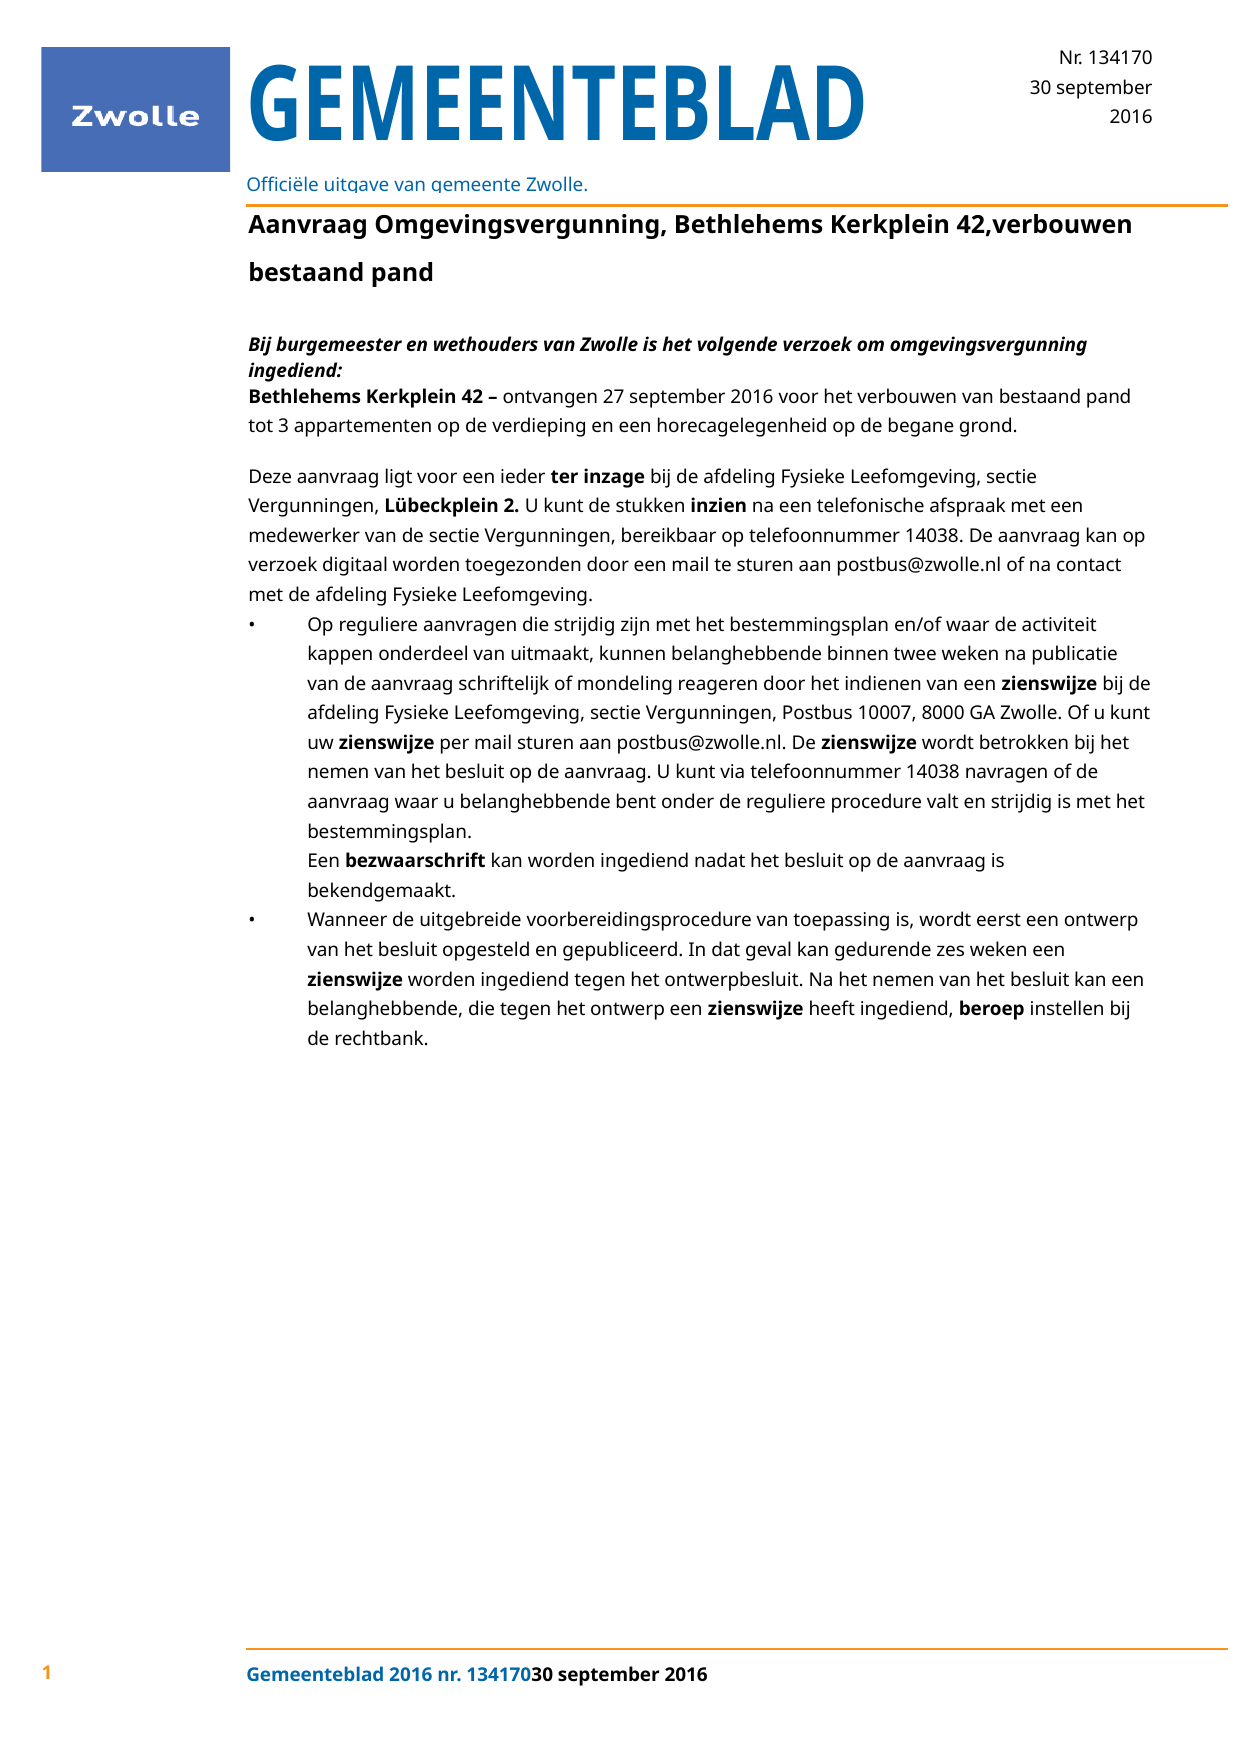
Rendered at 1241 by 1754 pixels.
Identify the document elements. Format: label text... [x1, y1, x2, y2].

text Bethlehems Kerkplein 42 – ontvangen 27 september 2016 voor het verbouwen van bestaand pand tot 3 appartementen op de verdieping en een horecagelegenheid op de begane grond. [248, 383, 1152, 438]
picture [41, 47, 231, 172]
text Aanvraag Omgevingsvergunning, Bethlehems Kerkplein 42,verbouwen bestaand pand [248, 207, 1152, 288]
list Een bezwaarschrift kan worden ingediend nadat het besluit op de aanvraag is bekendgemaakt. [248, 847, 1152, 903]
list Wanneer de uitgebreide voorbereidingsprocedure van toepassing is, wordt eerst een ontwerp van het besluit opgesteld en gepubliceerd. In dat geval kan gedurende zes weken een zienswijze worden ingediend tegen het ontwerpbesluit. Na het nemen van het besluit kan een belanghebbende, die tegen het ontwerp een zienswijze heeft ingediend, beroep instellen bij de rechtbank. [248, 907, 1152, 1051]
text Bij burgemeester en wethouders van Zwolle is het volgende verzoek om omgevingsvergunning ingediend: [248, 331, 1152, 383]
text Deze aanvraag ligt voor een ieder ter inzage bij de afdeling Fysieke Leefomgeving, sectie Vergunningen, Lübeckplein 2. U kunt de stukken inzien na een telefonische afspraak met een medewerker van de sectie Vergunningen, bereikbaar op telefoonnummer 14038. De aanvraag kan op verzoek digitaal worden toegezonden door een mail te sturen aan postbus@zwolle.nl of na contact met de afdeling Fysieke Leefomgeving. [248, 463, 1152, 607]
list Op reguliere aanvragen die strijdig zijn met het bestemmingsplan en/of waar de activiteit kappen onderdeel van uitmaakt, kunnen belanghebbende binnen twee weken na publicatie van de aanvraag schriftelijk of mondeling reageren door het indienen van een zienswijze bij de afdeling Fysieke Leefomgeving, sectie Vergunningen, Postbus 10007, 8000 GA Zwolle. Of u kunt uw zienswijze per mail sturen aan postbus@zwolle.nl. De zienswijze wordt betrokken bij het nemen van het besluit op de aanvraag. U kunt via telefoonnummer 14038 navragen of de aanvraag waar u belanghebbende bent onder de reguliere procedure valt en strijdig is met het bestemmingsplan. [248, 611, 1152, 844]
